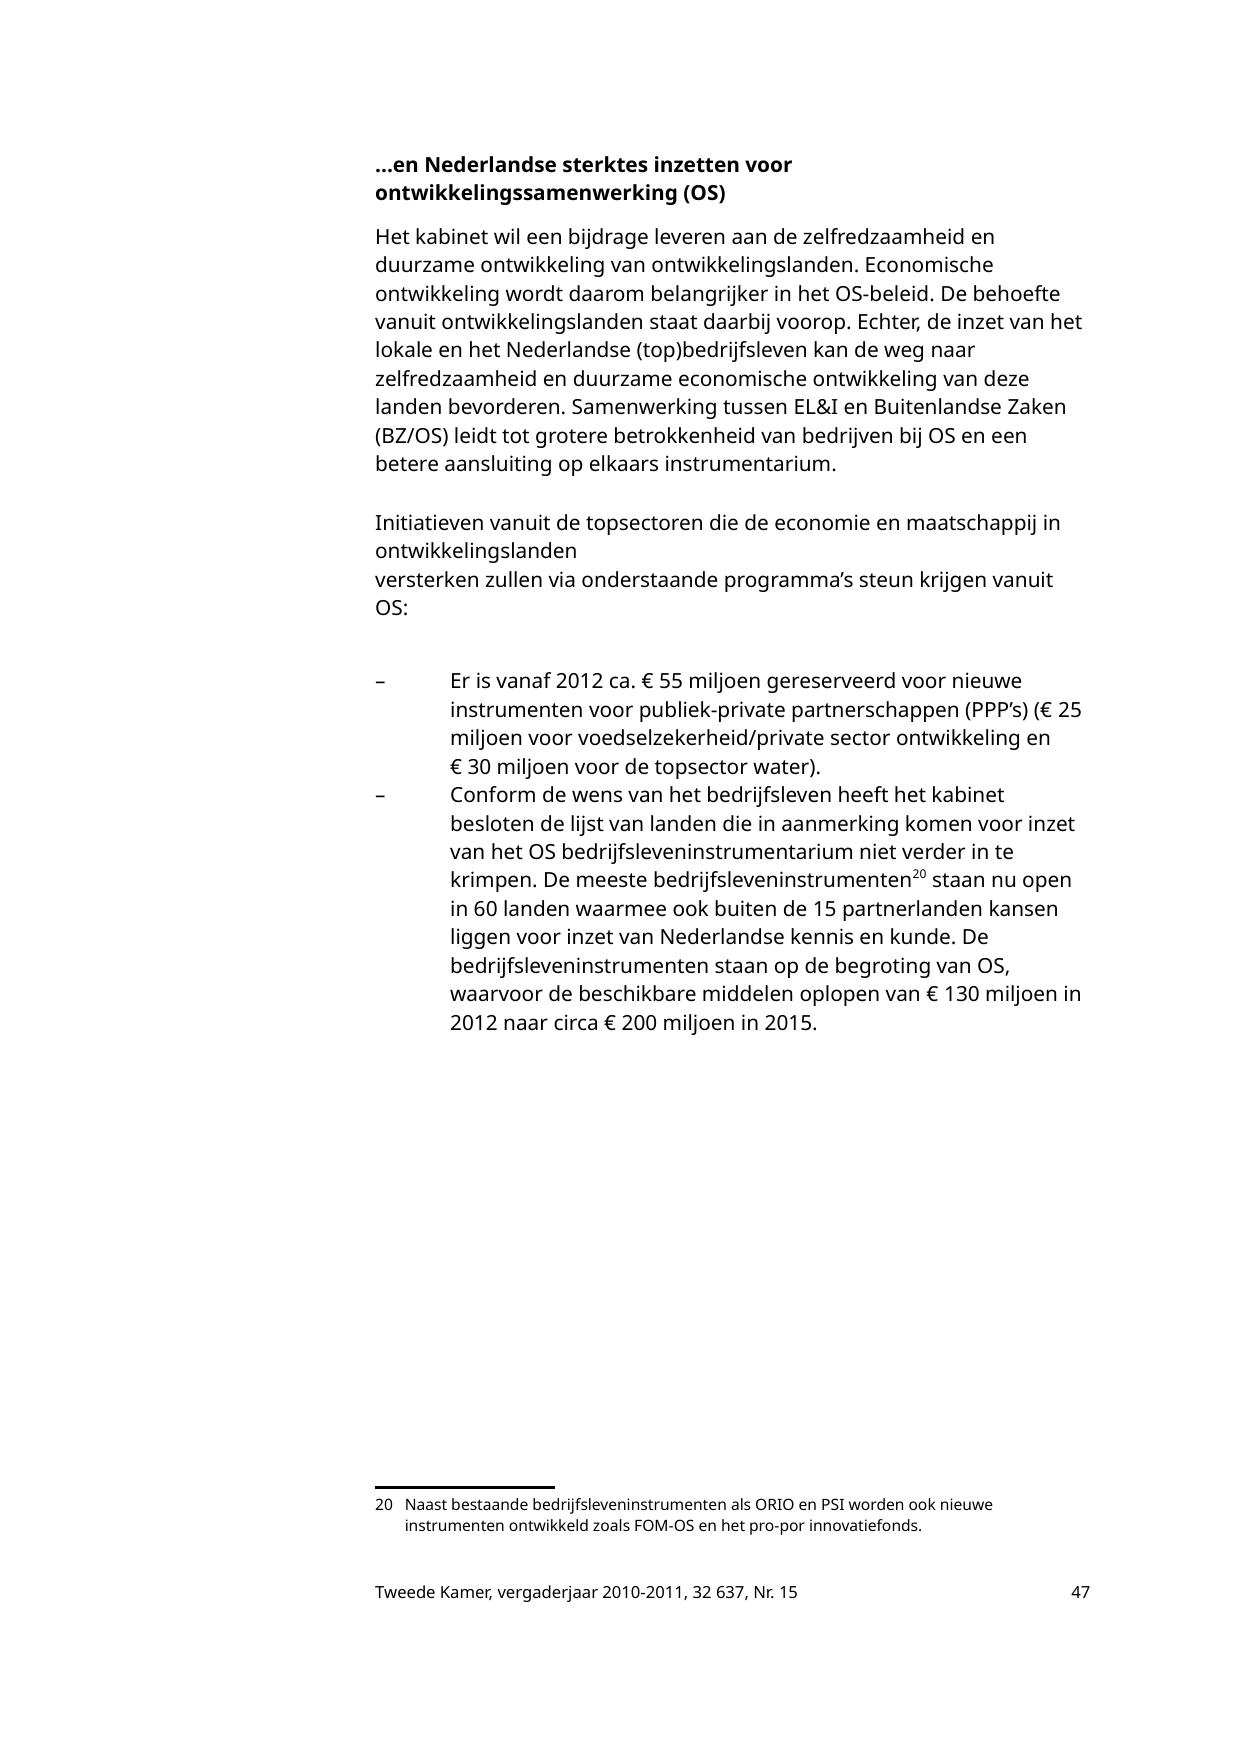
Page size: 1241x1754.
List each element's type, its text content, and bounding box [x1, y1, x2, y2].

list Er is vanaf 2012 ca. € 55 miljoen gereserveerd voor nieuwe instrumenten voor publiek-private partnerschappen (PPP’s) (€ 25 miljoen voor voedselzekerheid/private sector ontwikkeling en € 30 miljoen voor de topsector water). [375, 667, 1090, 780]
text Het kabinet wil een bijdrage leveren aan de zelfredzaamheid en duurzame ontwikkeling van ontwikkelingslanden. Economische ontwikkeling wordt daarom belangrijker in het OS-beleid. De behoefte vanuit ontwikkelingslanden staat daarbij voorop. Echter, de inzet van het lokale en het Nederlandse (top)bedrijfsleven kan de weg naar zelfredzaamheid en duurzame economische ontwikkeling van deze landen bevorderen. Samenwerking tussen EL&I en Buitenlandse Zaken (BZ/OS) leidt tot grotere betrokkenheid van bedrijven bij OS en een betere aansluiting op elkaars instrumentarium. [375, 222, 1090, 478]
list Conform de wens van het bedrijfsleven heeft het kabinet besloten de lijst van landen die in aanmerking komen voor inzet van het OS bedrijfsleveninstrumentarium niet verder in te krimpen. De meeste bedrijfsleveninstrumenten staan nu open in 60 landen waarmee ook buiten de 15 partnerlanden kansen liggen voor inzet van Nederlandse kennis en kunde. De bedrijfsleveninstrumenten staan op de begroting van OS, waarvoor de beschikbare middelen oplopen van € 130 miljoen in 2012 naar circa € 200 miljoen in 2015. [375, 780, 1090, 1036]
text Initiatieven vanuit de topsectoren die de economie en maatschappij in ontwikkelingslanden [375, 508, 1090, 565]
text ...en Nederlandse sterktes inzetten voor ontwikkelingssamenwerking (OS) [375, 150, 1090, 207]
text versterken zullen via onderstaande programma’s steun krijgen vanuit OS: [375, 565, 1090, 622]
list Naast bestaande bedrijfsleveninstrumenten als ORIO en PSI worden ook nieuwe instrumenten ontwikkeld zoals FOM-OS en het pro-por innovatiefonds. [375, 1451, 1090, 1536]
